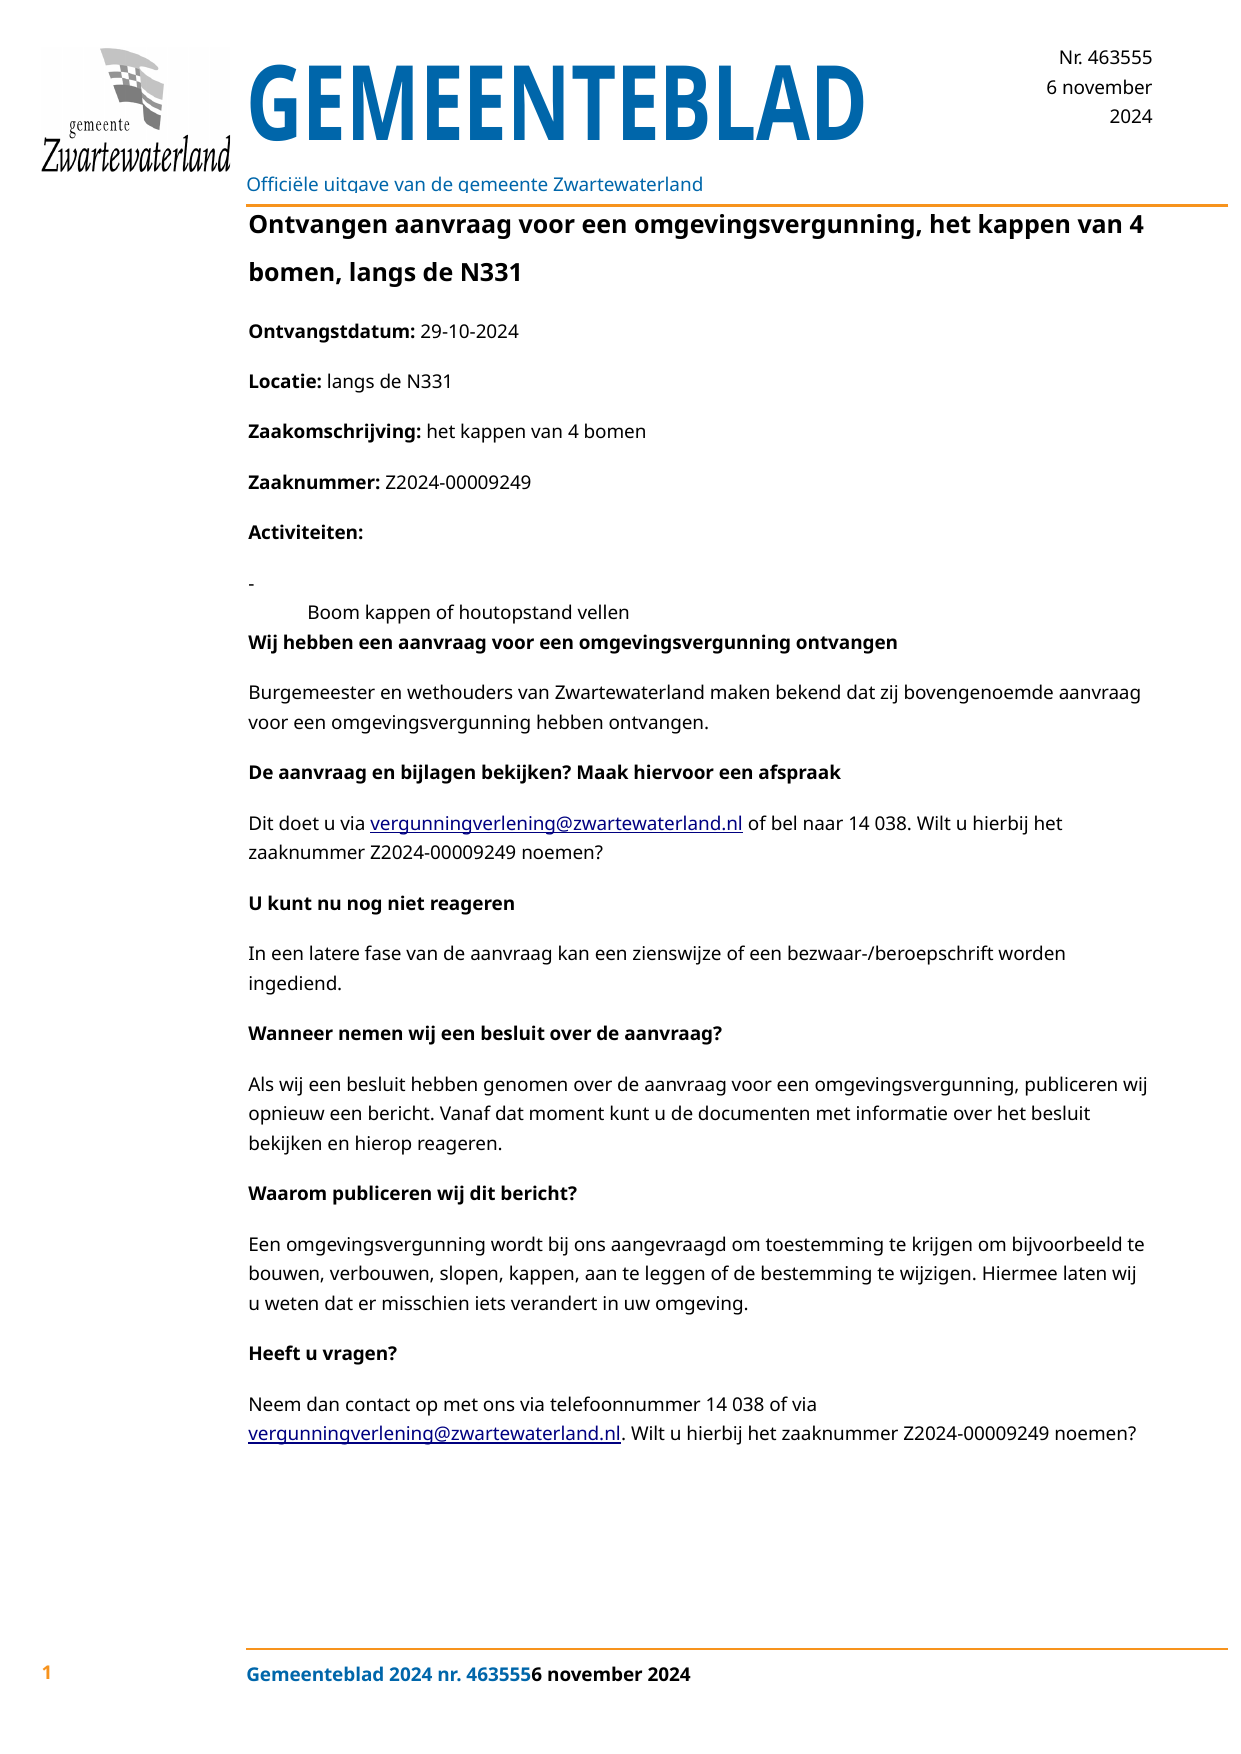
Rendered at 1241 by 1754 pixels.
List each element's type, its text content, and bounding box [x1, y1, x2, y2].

text De aanvraag en bijlagen bekijken? Maak hiervoor een afspraak [248, 759, 1152, 785]
text Zaaknummer: Z2024-00009249 [248, 469, 1152, 495]
text Ontvangstdatum: 29-10-2024 [248, 318, 1152, 344]
text Wij hebben een aanvraag voor een omgevingsvergunning ontvangen [248, 629, 1152, 655]
text Heeft u vragen? [248, 1340, 1152, 1366]
text Een omgevingsvergunning wordt bij ons aangevraagd om toestemming te krijgen om bijvoorbeeld te bouwen, verbouwen, slopen, kappen, aan te leggen of de bestemming te wijzigen. Hiermee laten wij u weten dat er misschien iets verandert in uw omgeving. [248, 1231, 1152, 1316]
text Neem dan contact op met ons via telefoonnummer 14 038 of via vergunningverlening@zwartewaterland.nl. Wilt u hierbij het zaaknummer Z2024-00009249 noemen? [248, 1391, 1152, 1446]
text Waarom publiceren wij dit bericht? [248, 1180, 1152, 1206]
text Als wij een besluit hebben genomen over de aanvraag voor een omgevingsvergunning, publiceren wij opnieuw een bericht. Vanaf dat moment kunt u de documenten met informatie over het besluit bekijken en hierop reageren. [248, 1071, 1152, 1156]
text Dit doet u via vergunningverlening@zwartewaterland.nl of bel naar 14 038. Wilt u hierbij het zaaknummer Z2024-00009249 noemen? [248, 810, 1152, 865]
text Zaakomschrijving: het kappen van 4 bomen [248, 419, 1152, 444]
text In een latere fase van de aanvraag kan een zienswijze of een bezwaar-/beroepschrift worden ingediend. [248, 940, 1152, 996]
text Locatie: langs de N331 [248, 368, 1152, 394]
text Wanneer nemen wij een besluit over de aanvraag? [248, 1020, 1152, 1046]
picture [41, 47, 231, 172]
text U kunt nu nog niet reageren [248, 890, 1152, 916]
text Burgemeester en wethouders van Zwartewaterland maken bekend dat zij bovengenoemde aanvraag voor een omgevingsvergunning hebben ontvangen. [248, 679, 1152, 735]
text Ontvangen aanvraag voor een omgevingsvergunning, het kappen van 4 bomen, langs de N331 [248, 207, 1152, 288]
list Boom kappen of houtopstand vellen [248, 599, 1152, 625]
text Activiteiten: [248, 519, 1152, 545]
